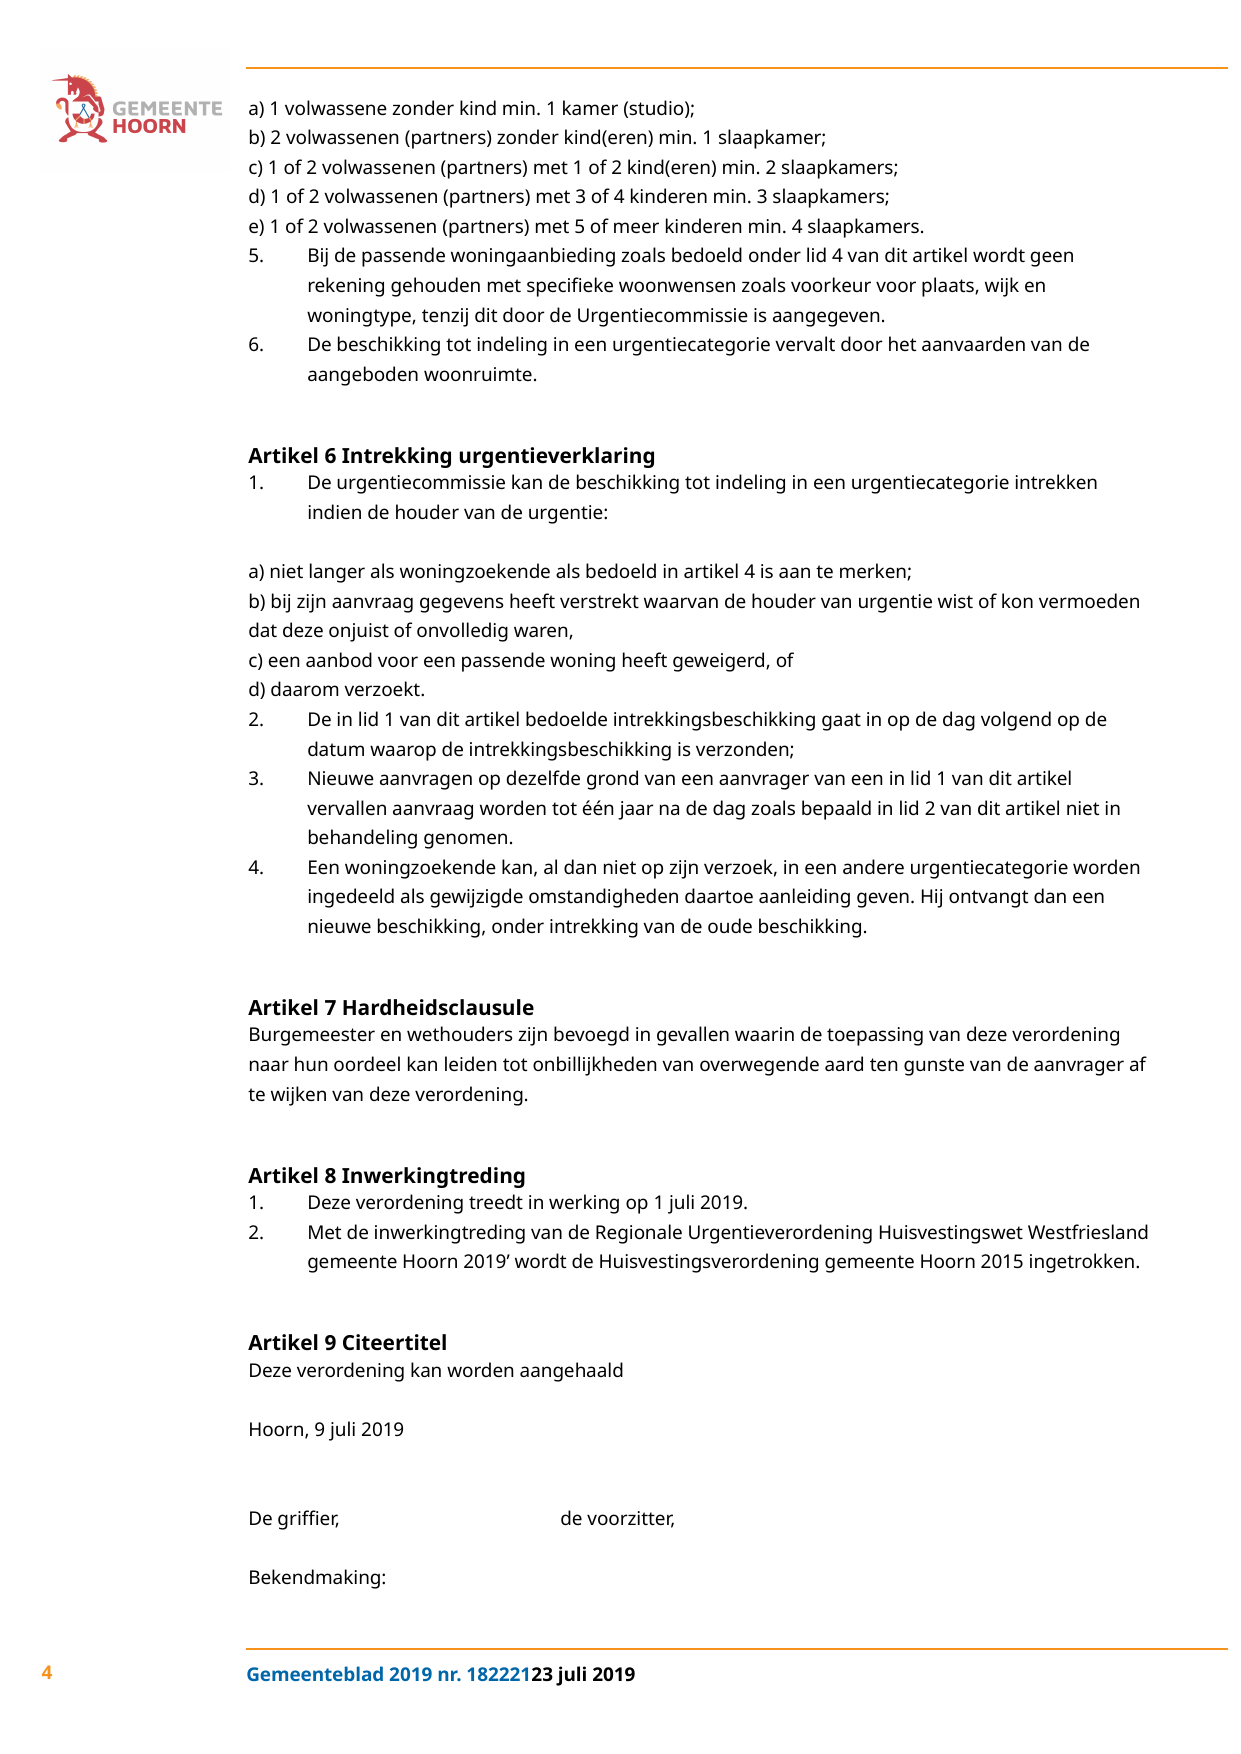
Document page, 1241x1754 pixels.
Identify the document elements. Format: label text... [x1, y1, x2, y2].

text a) 1 volwassene zonder kind min. 1 kamer (studio); [248, 95, 1152, 121]
text b) bij zijn aanvraag gegevens heeft verstrekt waarvan de houder van urgentie wist of kon vermoeden dat deze onjuist of onvolledig waren, [248, 588, 1152, 643]
text Bekendmaking: [248, 1564, 1152, 1590]
text Burgemeester en wethouders zijn bevoegd in gevallen waarin de toepassing van deze verordening naar hun oordeel kan leiden tot onbillijkheden van overwegende aard ten gunste van de aanvrager af te wijken van deze verordening. [248, 1022, 1152, 1107]
list Deze verordening treedt in werking op 1 juli 2019. [248, 1189, 1152, 1215]
text e) 1 of 2 volwassenen (partners) met 5 of meer kinderen min. 4 slaapkamers. [248, 213, 1152, 239]
list Nieuwe aanvragen op dezelfde grond van een aanvrager van een in lid 1 van dit artikel vervallen aanvraag worden tot één jaar na de dag zoals bepaald in lid 2 van dit artikel niet in behandeling genomen. [248, 765, 1152, 850]
text a) niet langer als woningzoekende als bedoeld in artikel 4 is aan te merken; [248, 558, 1152, 584]
text Hoorn, 9 juli 2019 [248, 1416, 1152, 1442]
text Deze verordening kan worden aangehaald [248, 1357, 1152, 1383]
text De griffier, de voorzitter, [248, 1505, 1152, 1531]
list De in lid 1 van dit artikel bedoelde intrekkingsbeschikking gaat in op de dag volgend op de datum waarop de intrekkingsbeschikking is verzonden; [248, 706, 1152, 761]
text b) 2 volwassenen (partners) zonder kind(eren) min. 1 slaapkamer; [248, 124, 1152, 150]
list Met de inwerkingtreding van de Regionale Urgentieverordening Huisvestingswet Westfriesland gemeente Hoorn 2019’ wordt de Huisvestingsverordening gemeente Hoorn 2015 ingetrokken. [248, 1219, 1152, 1274]
picture [41, 47, 231, 172]
list Bij de passende woningaanbieding zoals bedoeld onder lid 4 van dit artikel wordt geen rekening gehouden met specifieke woonwensen zoals voorkeur voor plaats, wijk en woningtype, tenzij dit door de Urgentiecommissie is aangegeven. [248, 243, 1152, 328]
list Een woningzoekende kan, al dan niet op zijn verzoek, in een andere urgentiecategorie worden ingedeeld als gewijzigde omstandigheden daartoe aanleiding geven. Hij ontvangt dan een nieuwe beschikking, onder intrekking van de oude beschikking. [248, 854, 1152, 939]
text d) 1 of 2 volwassenen (partners) met 3 of 4 kinderen min. 3 slaapkamers; [248, 183, 1152, 209]
list De urgentiecommissie kan de beschikking tot indeling in een urgentiecategorie intrekken indien de houder van de urgentie: [248, 469, 1152, 525]
text d) daarom verzoekt. [248, 677, 1152, 702]
text c) 1 of 2 volwassenen (partners) met 1 of 2 kind(eren) min. 2 slaapkamers; [248, 154, 1152, 180]
text c) een aanbod voor een passende woning heeft geweigerd, of [248, 647, 1152, 673]
text Artikel 8 Inwerkingtreding [248, 1161, 1152, 1189]
text Artikel 7 Hardheidsclausule [248, 993, 1152, 1022]
text Artikel 6 Intrekking urgentieverklaring [248, 441, 1152, 469]
list De beschikking tot indeling in een urgentiecategorie vervalt door het aanvaarden van de aangeboden woonruimte. [248, 331, 1152, 387]
text Artikel 9 Citeertitel [248, 1328, 1152, 1357]
